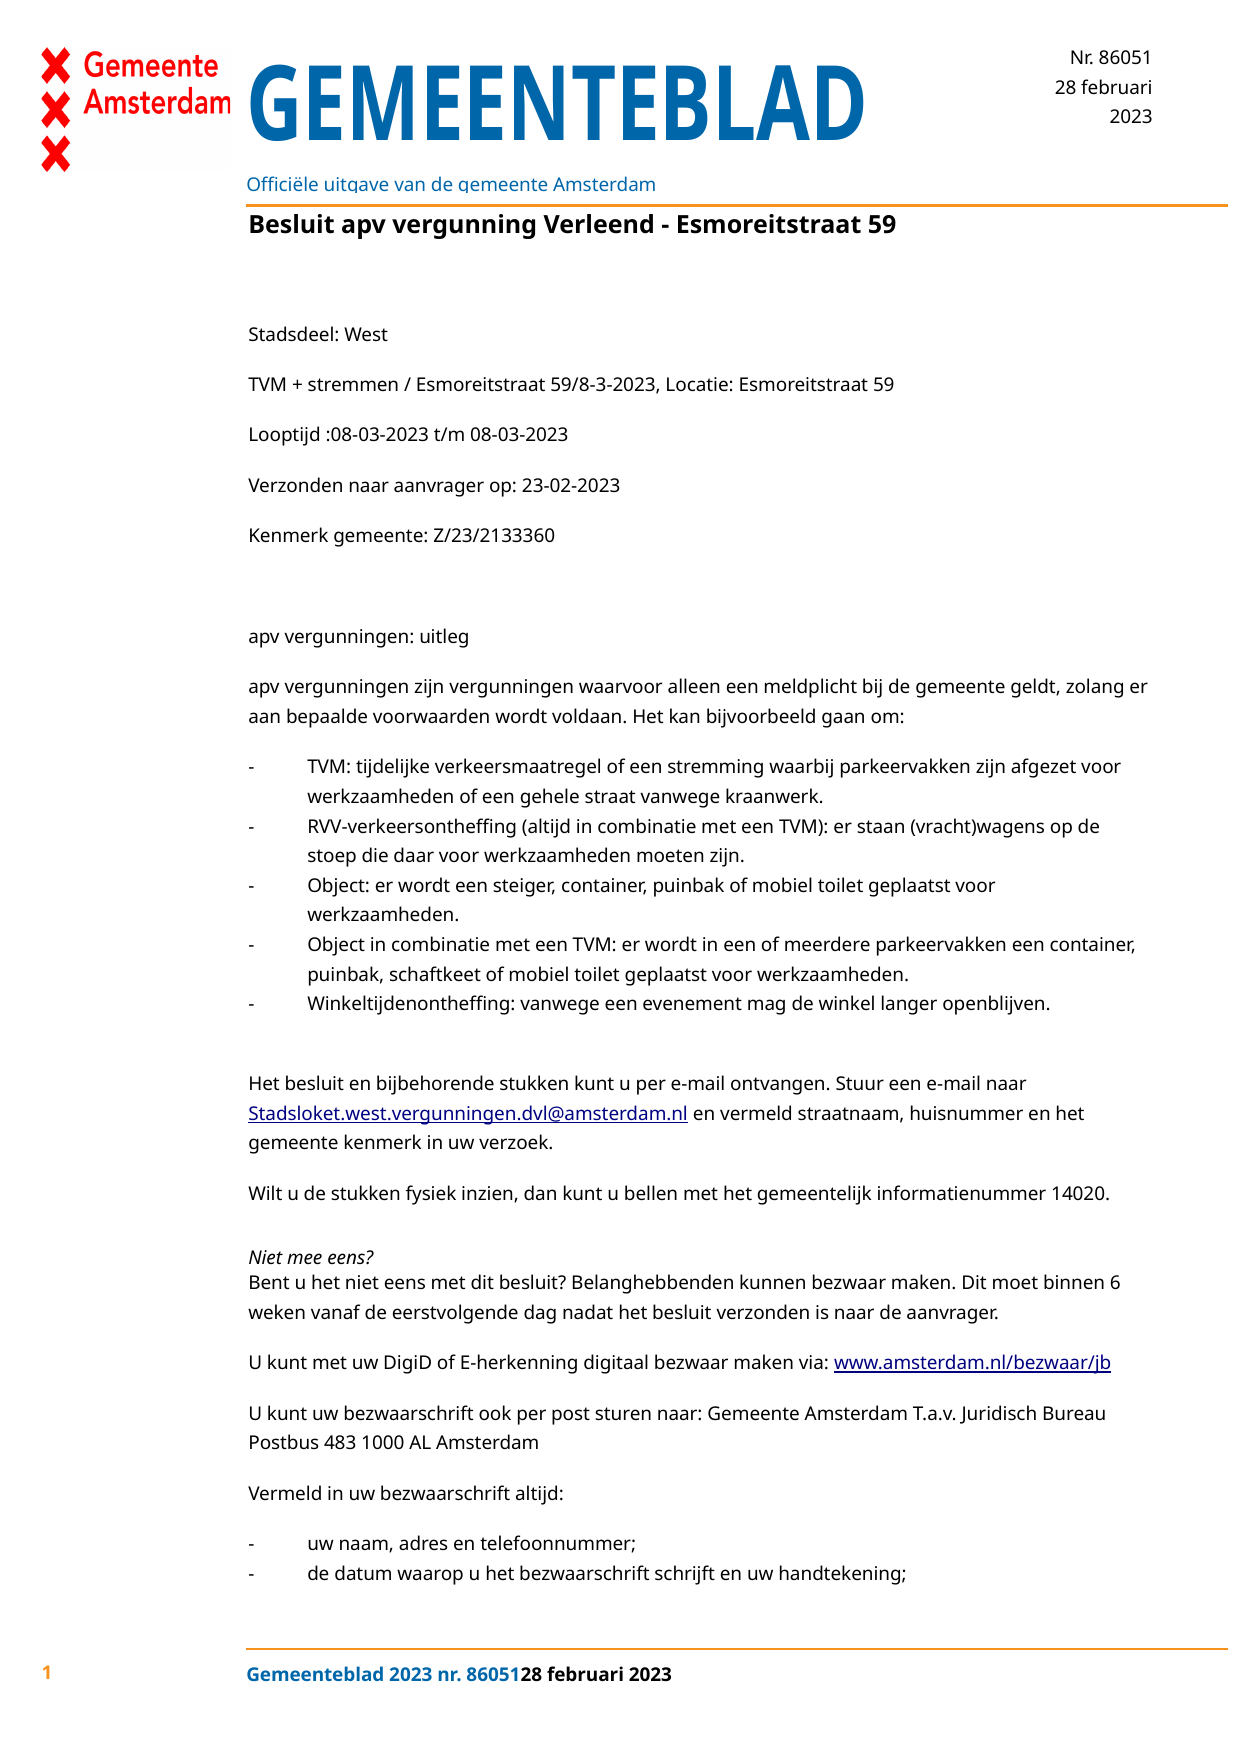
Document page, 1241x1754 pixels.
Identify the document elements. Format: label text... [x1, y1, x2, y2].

text Vermeld in uw bezwaarschrift altijd: [248, 1480, 1152, 1506]
text U kunt uw bezwaarschrift ook per post sturen naar: Gemeente Amsterdam T.a.v. Juridisch Bureau Postbus 483 1000 AL Amsterdam [248, 1400, 1152, 1455]
text TVM + stremmen / Esmoreitstraat 59/8-3-2023, Locatie: Esmoreitstraat 59 [248, 371, 1152, 397]
text Bent u het niet eens met dit besluit? Belanghebbenden kunnen bezwaar maken. Dit moet binnen 6 weken vanaf de eerstvolgende dag nadat het besluit verzonden is naar de aanvrager. [248, 1269, 1152, 1325]
text Looptijd :08-03-2023 t/m 08-03-2023 [248, 422, 1152, 447]
text Kenmerk gemeente: Z/23/2133360 [248, 522, 1152, 548]
text Wilt u de stukken fysiek inzien, dan kunt u bellen met het gemeentelijk informatienummer 14020. [248, 1180, 1152, 1206]
list TVM: tijdelijke verkeersmaatregel of een stremming waarbij parkeervakken zijn afgezet voor werkzaamheden of een gehele straat vanwege kraanwerk. [248, 754, 1152, 809]
list Object in combinatie met een TVM: er wordt in een of meerdere parkeervakken een container, puinbak, schaftkeet of mobiel toilet geplaatst voor werkzaamheden. [248, 931, 1152, 986]
list uw naam, adres en telefoonnummer; [248, 1530, 1152, 1556]
text Besluit apv vergunning Verleend - Esmoreitstraat 59 [248, 207, 1152, 241]
list Object: er wordt een steiger, container, puinbak of mobiel toilet geplaatst voor werkzaamheden. [248, 872, 1152, 927]
picture [41, 47, 231, 172]
text Stadsdeel: West [248, 321, 1152, 346]
list RVV-verkeersontheffing (altijd in combinatie met een TVM): er staan (vracht)wagens op de stoep die daar voor werkzaamheden moeten zijn. [248, 813, 1152, 868]
text apv vergunningen: uitleg [248, 623, 1152, 649]
list Winkeltijdenontheffing: vanwege een evenement mag de winkel langer openblijven. [248, 990, 1152, 1016]
text Niet mee eens? [248, 1244, 1152, 1269]
text Het besluit en bijbehorende stukken kunt u per e-mail ontvangen. Stuur een e-mail naar Stadsloket.west.vergunningen.dvl@amsterdam.nl en vermeld straatnaam, huisnummer en het gemeente kenmerk in uw verzoek. [248, 1070, 1152, 1155]
list de datum waarop u het bezwaarschrift schrijft en uw handtekening; [248, 1560, 1152, 1586]
text Verzonden naar aanvrager op: 23-02-2023 [248, 472, 1152, 498]
text apv vergunningen zijn vergunningen waarvoor alleen een meldplicht bij de gemeente geldt, zolang er aan bepaalde voorwaarden wordt voldaan. Het kan bijvoorbeeld gaan om: [248, 674, 1152, 729]
text U kunt met uw DigiD of E-herkenning digitaal bezwaar maken via: www.amsterdam.nl/bezwaar/jb [248, 1349, 1152, 1375]
